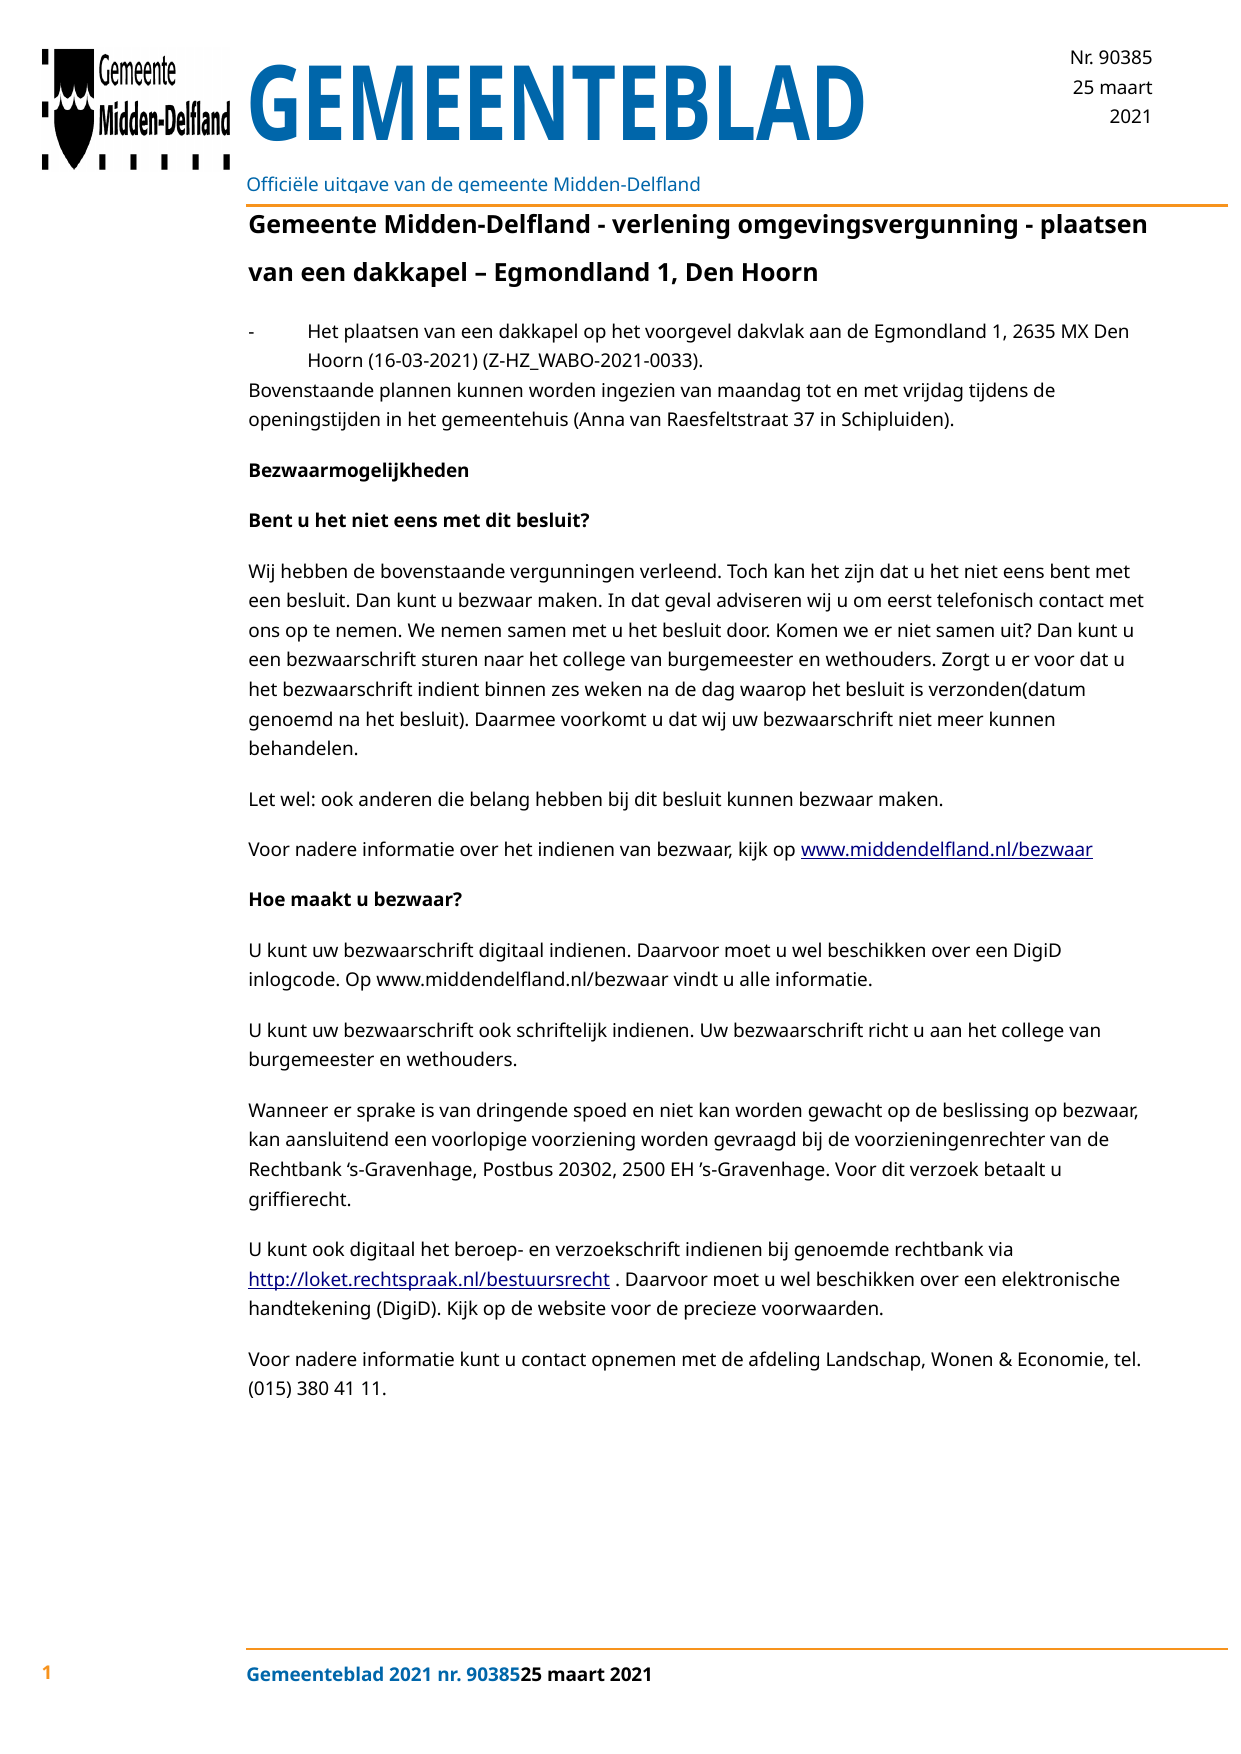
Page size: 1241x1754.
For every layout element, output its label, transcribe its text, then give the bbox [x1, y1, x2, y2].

text Voor nadere informatie over het indienen van bezwaar, kijk op www.middendelfland.nl/bezwaar [248, 836, 1152, 862]
text Gemeente Midden-Delfland - verlening omgevingsvergunning - plaatsen van een dakkapel – Egmondland 1, Den Hoorn [248, 207, 1152, 288]
picture [41, 47, 231, 172]
text Bezwaarmogelijkheden [248, 457, 1152, 483]
text U kunt uw bezwaarschrift digitaal indienen. Daarvoor moet u wel beschikken over een DigiD inlogcode. Op www.middendelfland.nl/bezwaar vindt u alle informatie. [248, 937, 1152, 992]
text Voor nadere informatie kunt u contact opnemen met de afdeling Landschap, Wonen & Economie, tel. (015) 380 41 11. [248, 1346, 1152, 1401]
text Bent u het niet eens met dit besluit? [248, 507, 1152, 533]
text U kunt uw bezwaarschrift ook schriftelijk indienen. Uw bezwaarschrift richt u aan het college van burgemeester en wethouders. [248, 1017, 1152, 1072]
text U kunt ook digitaal het beroep- en verzoekschrift indienen bij genoemde rechtbank via http://loket.rechtspraak.nl/bestuursrecht . Daarvoor moet u wel beschikken over een elektronische handtekening (DigiD). Kijk op de website voor de precieze voorwaarden. [248, 1236, 1152, 1321]
text Wij hebben de bovenstaande vergunningen verleend. Toch kan het zijn dat u het niet eens bent met een besluit. Dan kunt u bezwaar maken. In dat geval adviseren wij u om eerst telefonisch contact met ons op te nemen. We nemen samen met u het besluit door. Komen we er niet samen uit? Dan kunt u een bezwaarschrift sturen naar het college van burgemeester en wethouders. Zorgt u er voor dat u het bezwaarschrift indient binnen zes weken na de dag waarop het besluit is verzonden(datum genoemd na het besluit). Daarmee voorkomt u dat wij uw bezwaarschrift niet meer kunnen behandelen. [248, 558, 1152, 761]
text Wanneer er sprake is van dringende spoed en niet kan worden gewacht op de beslissing op bezwaar, kan aansluitend een voorlopige voorziening worden gevraagd bij de voorzieningenrechter van de Rechtbank ‘s-Gravenhage, Postbus 20302, 2500 EH ’s-Gravenhage. Voor dit verzoek betaalt u griffierecht. [248, 1097, 1152, 1212]
text Bovenstaande plannen kunnen worden ingezien van maandag tot en met vrijdag tijdens de openingstijden in het gemeentehuis (Anna van Raesfeltstraat 37 in Schipluiden). [248, 377, 1152, 432]
text Hoe maakt u bezwaar? [248, 887, 1152, 912]
text Let wel: ook anderen die belang hebben bij dit besluit kunnen bezwaar maken. [248, 786, 1152, 812]
list Het plaatsen van een dakkapel op het voorgevel dakvlak aan de Egmondland 1, 2635 MX Den Hoorn (16-03-2021) (Z-HZ_WABO-2021-0033). [248, 318, 1152, 373]
